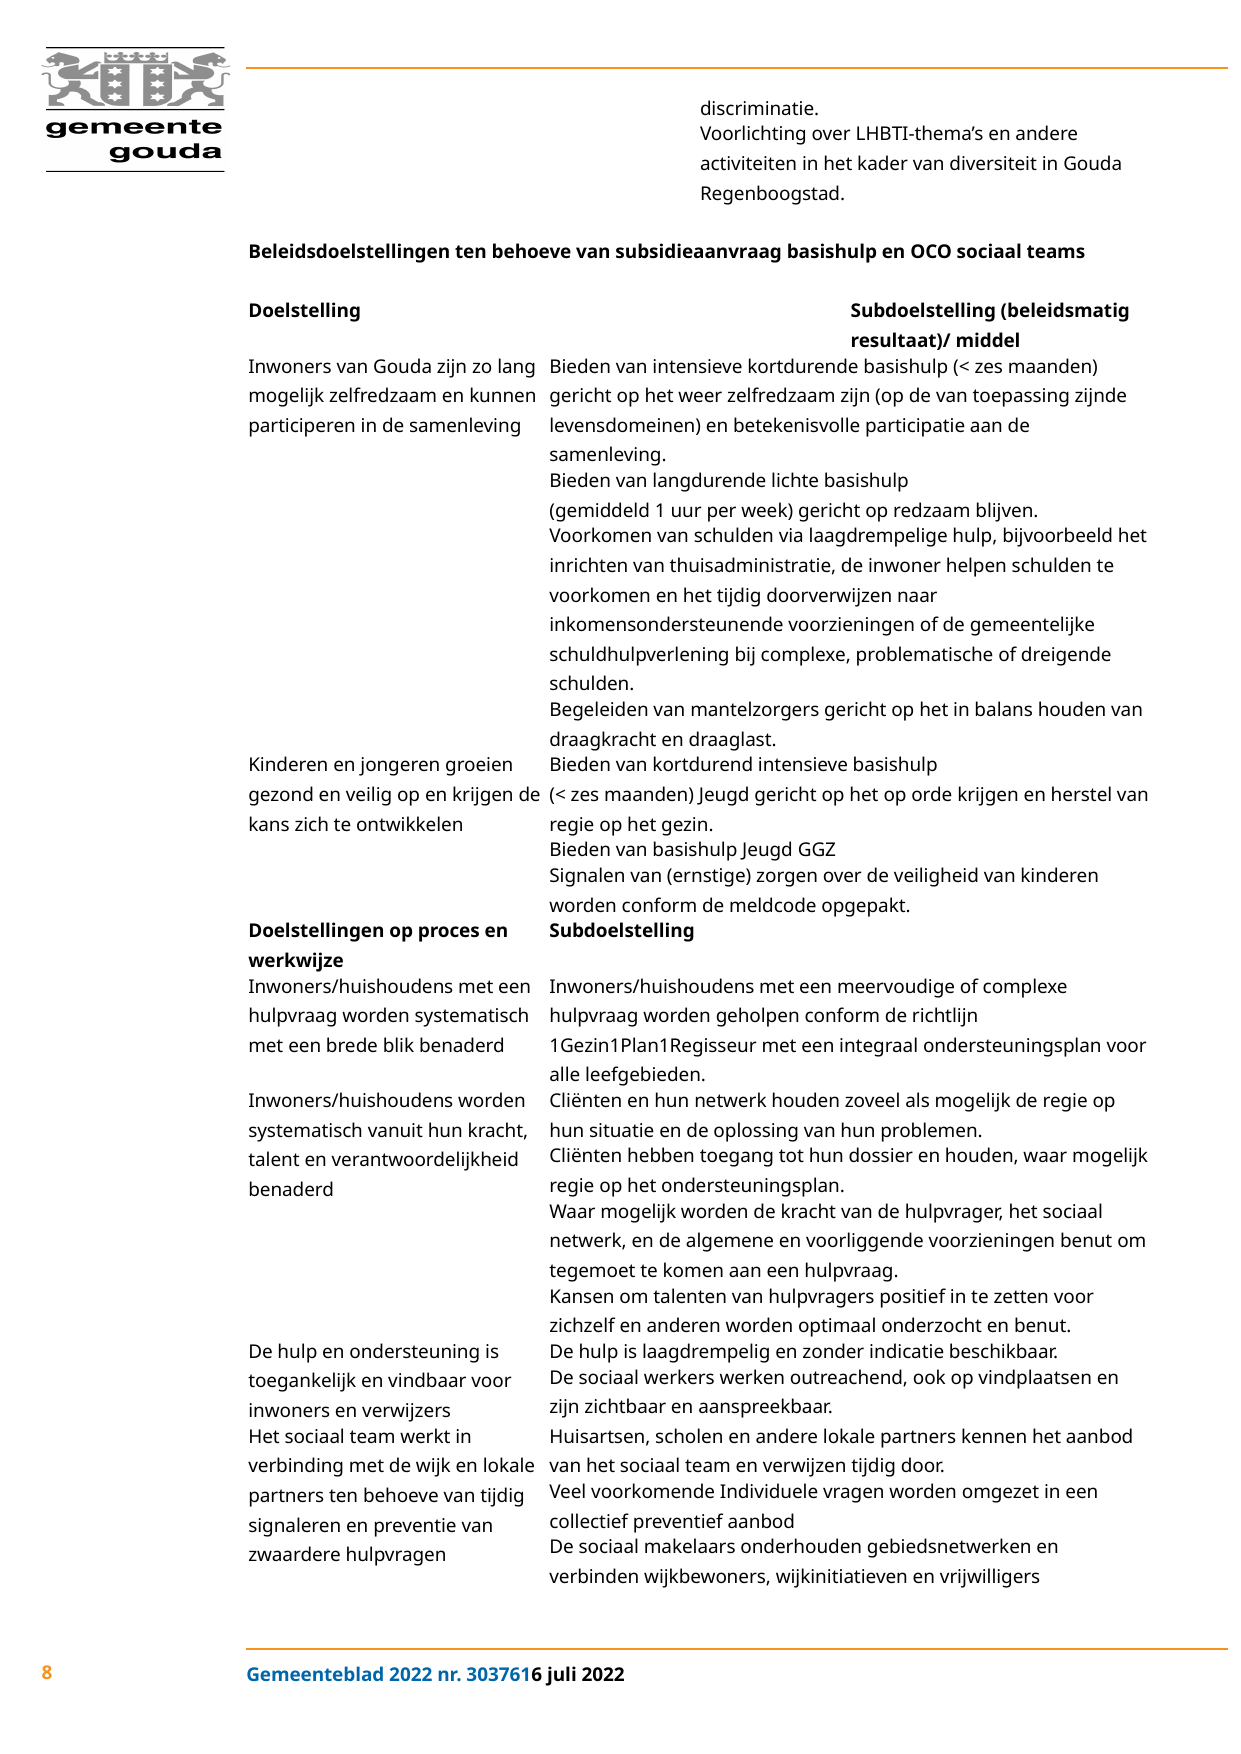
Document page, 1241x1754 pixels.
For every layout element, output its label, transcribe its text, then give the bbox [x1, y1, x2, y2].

table_cell De sociaal werkers werken outreachend, ook op vindplaatsen en zijn zichtbaar en aanspreekbaar. [549, 1364, 1152, 1423]
table_cell discriminatie. [700, 95, 1152, 121]
table_cell Bieden van kortdurend intensieve basishulp (< zes maanden) Jeugd gericht op het op orde krijgen en herstel van regie op het gezin. [549, 752, 1152, 836]
table_header Subdoelstelling (beleidsmatig resultaat)/ middel [850, 298, 1152, 353]
table_cell Het sociaal team werkt in verbinding met de wijk en lokale partners ten behoeve van tijdig signaleren en preventie van zwaardere hulpvragen [248, 1423, 549, 1589]
text Beleidsdoelstellingen ten behoeve van subsidieaanvraag basishulp en OCO sociaal teams [248, 238, 1152, 264]
table_cell Inwoners/huishoudens met een hulpvraag worden systematisch met een brede blik benaderd [248, 973, 549, 1087]
table_header Doelstelling [248, 298, 850, 353]
table_cell De hulp is laagdrempelig en zonder indicatie beschikbaar. [549, 1338, 1152, 1364]
table_cell [248, 95, 700, 205]
table_cell Bieden van intensieve kortdurende basishulp (< zes maanden) gericht op het weer zelfredzaam zijn (op de van toepassing zijnde levensdomeinen) en betekenisvolle participatie aan de samenleving. [549, 353, 1152, 467]
table_cell Begeleiden van mantelzorgers gericht op het in balans houden van draagkracht en draaglast. [549, 696, 1152, 752]
table_cell Veel voorkomende Individuele vragen worden omgezet in een collectief preventief aanbod [549, 1478, 1152, 1534]
picture [41, 47, 231, 172]
table_cell Kinderen en jongeren groeien gezond en veilig op en krijgen de kans zich te ontwikkelen [248, 752, 549, 917]
table_cell Inwoners/huishoudens worden systematisch vanuit hun kracht, talent en verantwoordelijkheid benaderd [248, 1087, 549, 1338]
table_cell Voorkomen van schulden via laagdrempelige hulp, bijvoorbeeld het inrichten van thuisadministratie, de inwoner helpen schulden te voorkomen en het tijdig doorverwijzen naar inkomensondersteunende voorzieningen of de gemeentelijke schuldhulpverlening bij complexe, problematische of dreigende schulden. [549, 523, 1152, 696]
table_cell Huisartsen, scholen en andere lokale partners kennen het aanbod van het sociaal team en verwijzen tijdig door. [549, 1423, 1152, 1478]
table_cell Inwoners/huishoudens met een meervoudige of complexe hulpvraag worden geholpen conform de richtlijn 1Gezin1Plan1Regisseur met een integraal ondersteuningsplan voor alle leefgebieden. [549, 973, 1152, 1087]
table_cell Subdoelstelling [549, 918, 1152, 973]
table_cell De hulp en ondersteuning is toegankelijk en vindbaar voor inwoners en verwijzers [248, 1338, 549, 1423]
table_cell Waar mogelijk worden de kracht van de hulpvrager, het sociaal netwerk, en de algemene en voorliggende voorzieningen benut om tegemoet te komen aan een hulpvraag. [549, 1198, 1152, 1283]
table_cell Voorlichting over LHBTI-thema’s en andere activiteiten in het kader van diversiteit in Gouda Regenboogstad. [700, 121, 1152, 205]
table_cell Kansen om talenten van hulpvragers positief in te zetten voor zichzelf en anderen worden optimaal onderzocht en benut. [549, 1283, 1152, 1338]
table_cell Doelstellingen op proces en werkwijze [248, 918, 549, 973]
table_cell Inwoners van Gouda zijn zo lang mogelijk zelfredzaam en kunnen participeren in de samenleving [248, 353, 549, 752]
table_cell Signalen van (ernstige) zorgen over de veiligheid van kinderen worden conform de meldcode opgepakt. [549, 862, 1152, 917]
table_cell Cliënten en hun netwerk houden zoveel als mogelijk de regie op hun situatie en de oplossing van hun problemen. [549, 1087, 1152, 1143]
table_cell De sociaal makelaars onderhouden gebiedsnetwerken en verbinden wijkbewoners, wijkinitiatieven en vrijwilligers [549, 1534, 1152, 1589]
table_cell Bieden van langdurende lichte basishulp (gemiddeld 1 uur per week) gericht op redzaam blijven. [549, 467, 1152, 523]
table_cell Cliënten hebben toegang tot hun dossier en houden, waar mogelijk regie op het ondersteuningsplan. [549, 1143, 1152, 1198]
table_cell Bieden van basishulp Jeugd GGZ [549, 836, 1152, 862]
